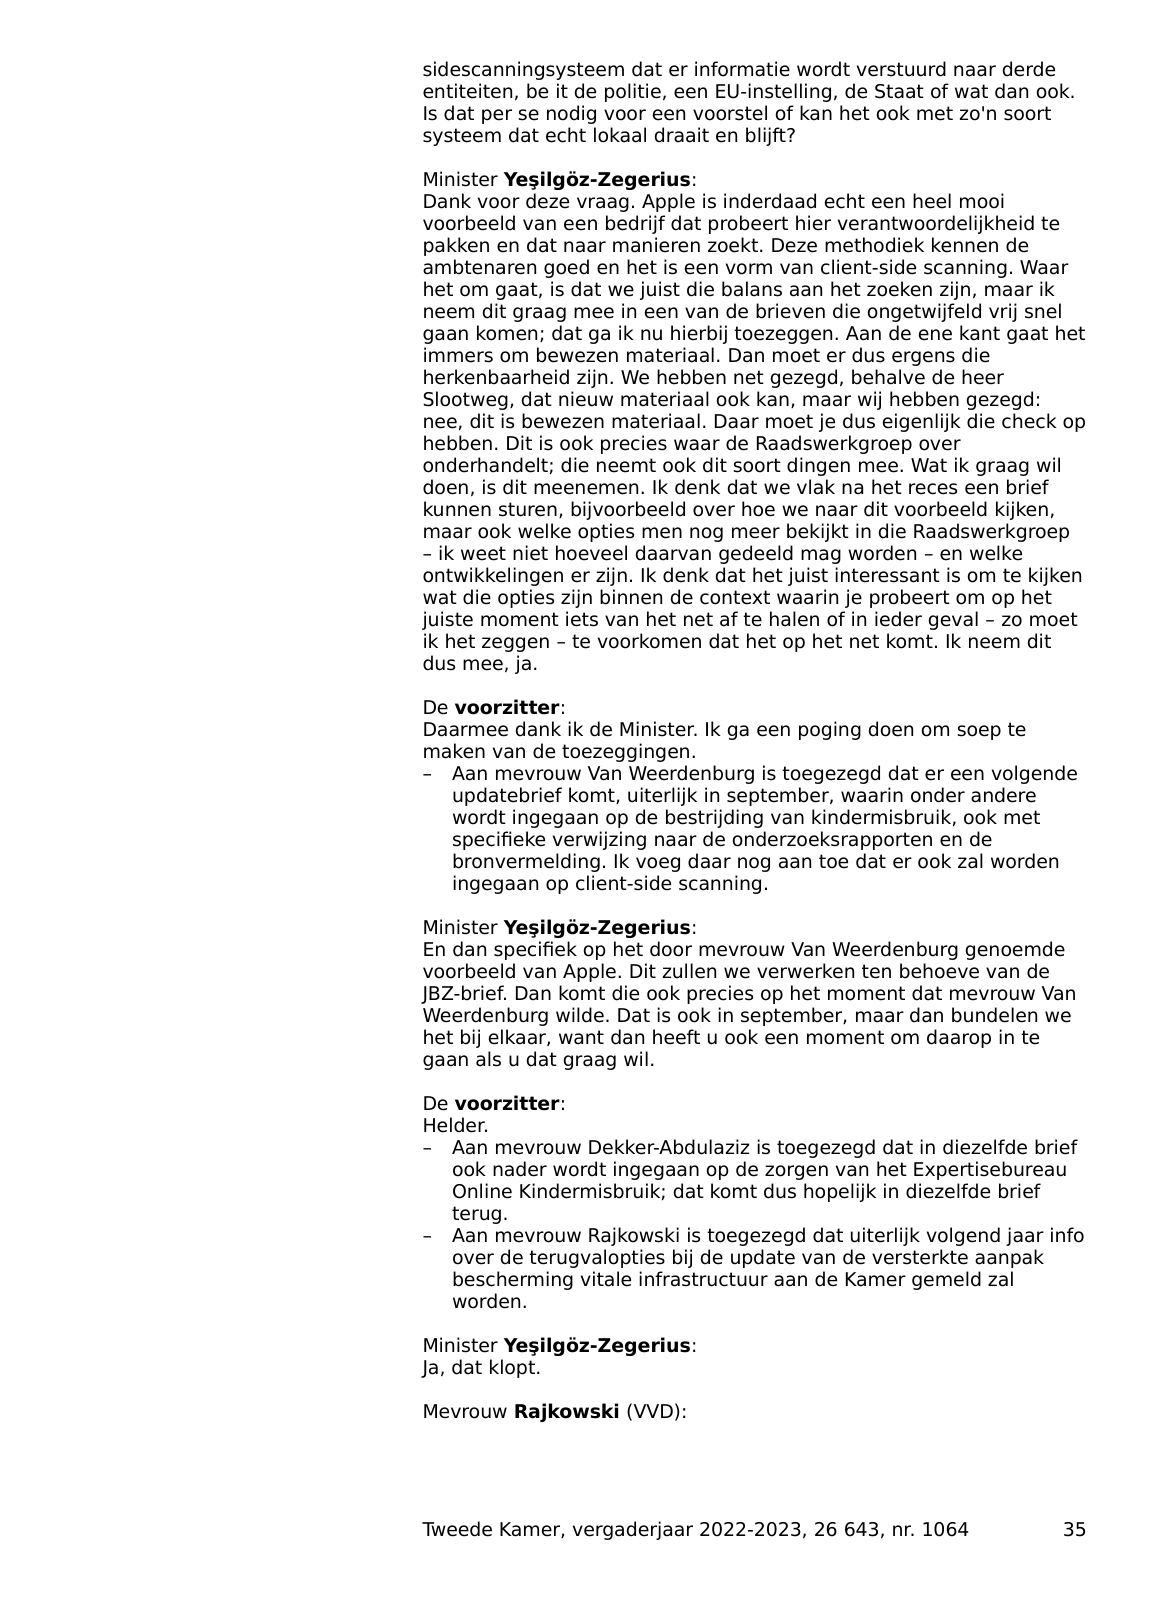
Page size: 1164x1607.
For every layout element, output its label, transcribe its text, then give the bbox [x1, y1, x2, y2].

text Minister Yeşilgöz-Zegerius: [422, 169, 1087, 191]
text – Aan mevrouw Van Weerdenburg is toegezegd dat er een volgende updatebrief komt, uiterlijk in september, waarin onder andere wordt ingegaan op de bestrijding van kindermisbruik, ook met specifieke verwijzing naar de onderzoeksrapporten en de bronvermelding. Ik voeg daar nog aan toe dat er ook zal worden ingegaan op client-side scanning. [422, 763, 1087, 895]
text Ja, dat klopt. [422, 1357, 1087, 1379]
text Mevrouw Rajkowski (VVD): [422, 1401, 1087, 1423]
text Daarmee dank ik de Minister. Ik ga een poging doen om soep te maken van de toezeggingen. [422, 719, 1087, 763]
text Helder. [422, 1115, 1087, 1137]
text En dan specifiek op het door mevrouw Van Weerdenburg genoemde voorbeeld van Apple. Dit zullen we verwerken ten behoeve van de JBZ-brief. Dan komt die ook precies op het moment dat mevrouw Van Weerdenburg wilde. Dat is ook in september, maar dan bundelen we het bij elkaar, want dan heeft u ook een moment om daarop in te gaan als u dat graag wil. [422, 939, 1087, 1071]
text De voorzitter: [422, 1093, 1087, 1115]
text De voorzitter: [422, 697, 1087, 719]
text – Aan mevrouw Rajkowski is toegezegd dat uiterlijk volgend jaar info over de terugvalopties bij de update van de versterkte aanpak bescherming vitale infrastructuur aan de Kamer gemeld zal worden. [422, 1225, 1087, 1313]
text sidescanningsysteem dat er informatie wordt verstuurd naar derde entiteiten, be it de politie, een EU-instelling, de Staat of wat dan ook. Is dat per se nodig voor een voorstel of kan het ook met zo'n soort systeem dat echt lokaal draait en blijft? [422, 59, 1087, 147]
text Minister Yeşilgöz-Zegerius: [422, 1335, 1087, 1357]
text – Aan mevrouw Dekker-Abdulaziz is toegezegd dat in diezelfde brief ook nader wordt ingegaan op de zorgen van het Expertisebureau Online Kindermisbruik; dat komt dus hopelijk in diezelfde brief terug. [422, 1137, 1087, 1225]
text Minister Yeşilgöz-Zegerius: [422, 917, 1087, 939]
text Dank voor deze vraag. Apple is inderdaad echt een heel mooi voorbeeld van een bedrijf dat probeert hier verantwoordelijkheid te pakken en dat naar manieren zoekt. Deze methodiek kennen de ambtenaren goed en het is een vorm van client-side scanning. Waar het om gaat, is dat we juist die balans aan het zoeken zijn, maar ik neem dit graag mee in een van de brieven die ongetwijfeld vrij snel gaan komen; dat ga ik nu hierbij toezeggen. Aan de ene kant gaat het immers om bewezen materiaal. Dan moet er dus ergens die herkenbaarheid zijn. We hebben net gezegd, behalve de heer Slootweg, dat nieuw materiaal ook kan, maar wij hebben gezegd: nee, dit is bewezen materiaal. Daar moet je dus eigenlijk die check op hebben. Dit is ook precies waar de Raadswerkgroep over onderhandelt; die neemt ook dit soort dingen mee. Wat ik graag wil doen, is dit meenemen. Ik denk dat we vlak na het reces een brief kunnen sturen, bijvoorbeeld over hoe we naar dit voorbeeld kijken, maar ook welke opties men nog meer bekijkt in die Raadswerkgroep – ik weet niet hoeveel daarvan gedeeld mag worden – en welke ontwikkelingen er zijn. Ik denk dat het juist interessant is om te kijken wat die opties zijn binnen de context waarin je probeert om op het juiste moment iets van het net af te halen of in ieder geval – zo moet ik het zeggen – te voorkomen dat het op het net komt. Ik neem dit dus mee, ja. [422, 191, 1087, 675]
